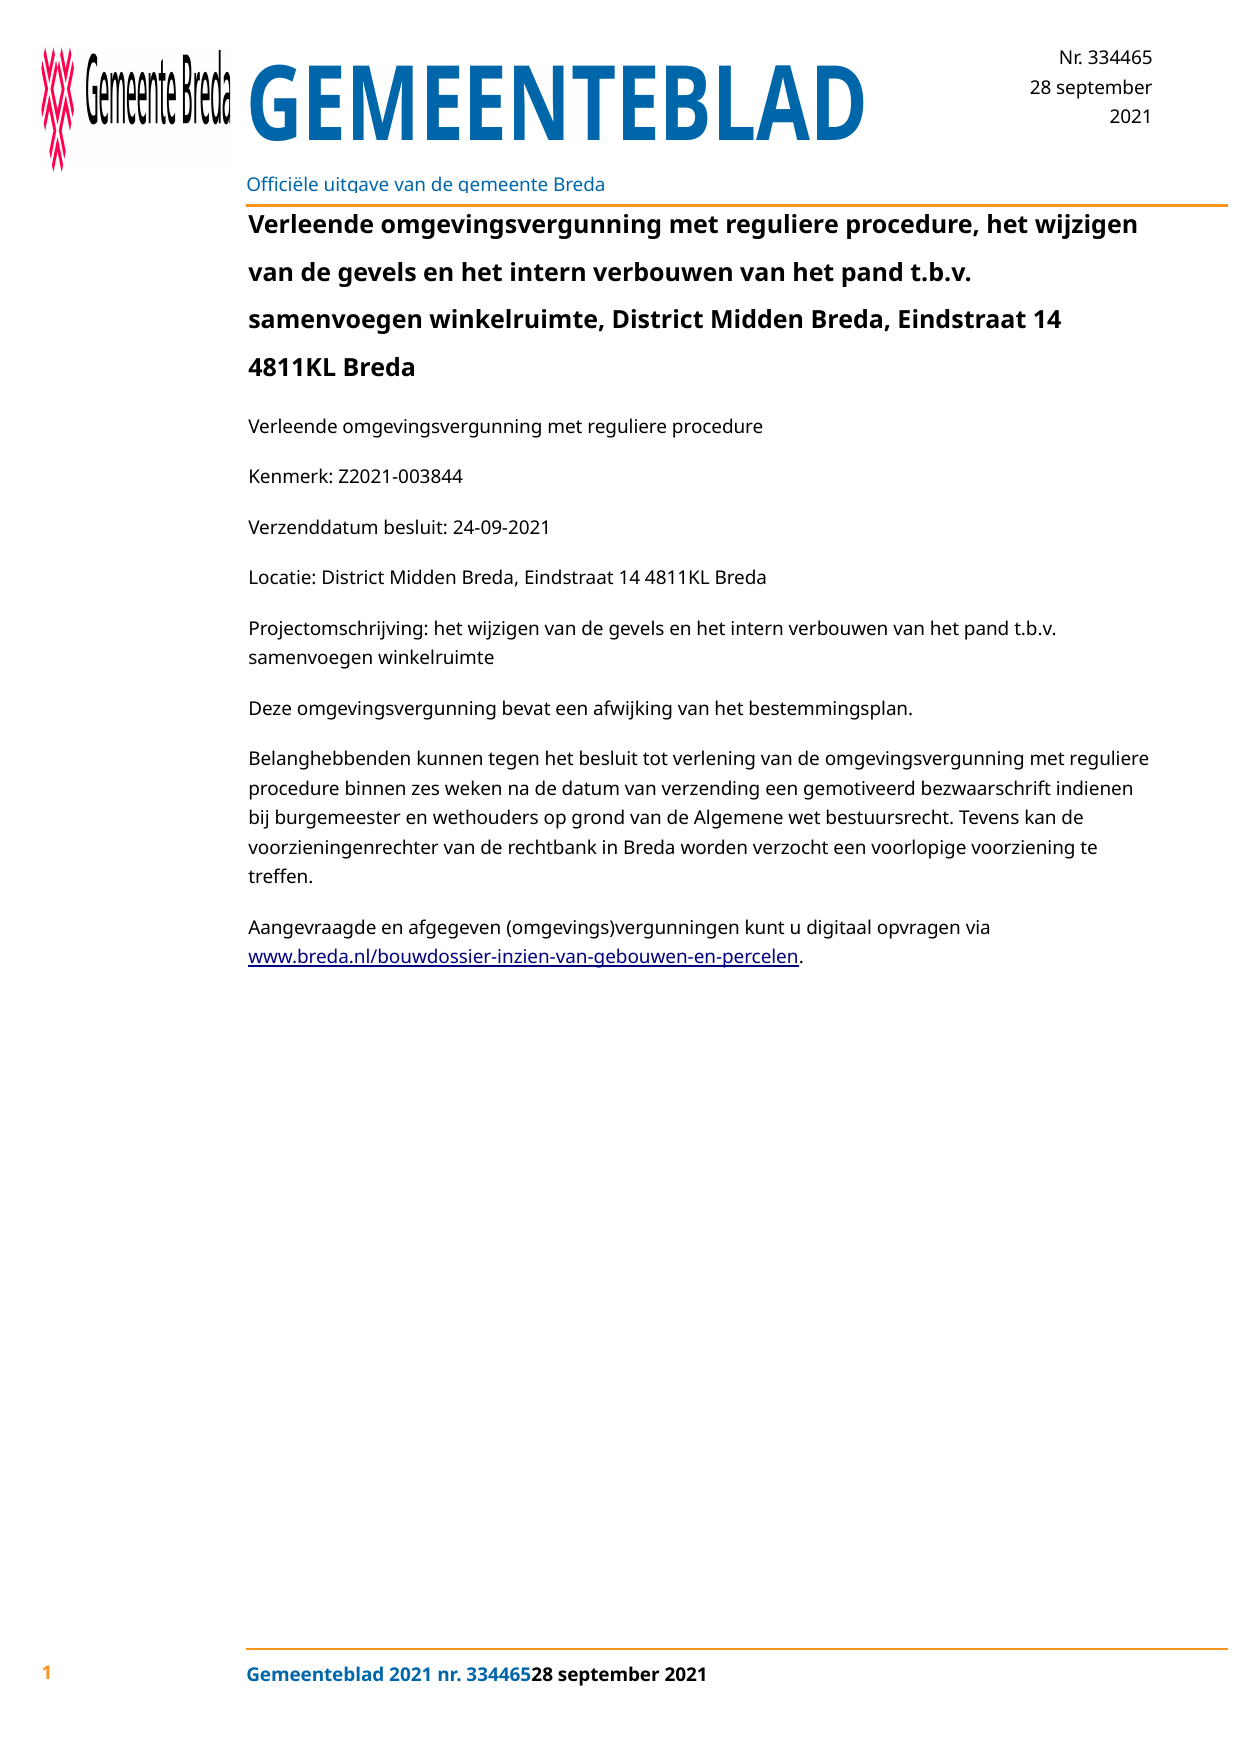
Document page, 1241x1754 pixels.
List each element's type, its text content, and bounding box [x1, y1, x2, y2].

text Belanghebbenden kunnen tegen het besluit tot verlening van de omgevingsvergunning met reguliere procedure binnen zes weken na de datum van verzending een gemotiveerd bezwaarschrift indienen bij burgemeester en wethouders op grond van de Algemene wet bestuursrecht. Tevens kan de voorzieningenrechter van de rechtbank in Breda worden verzocht een voorlopige voorziening te treffen. [248, 745, 1152, 889]
text Projectomschrijving: het wijzigen van de gevels en het intern verbouwen van het pand t.b.v. samenvoegen winkelruimte [248, 615, 1152, 670]
text Verzenddatum besluit: 24-09-2021 [248, 514, 1152, 540]
text Verleende omgevingsvergunning met reguliere procedure, het wijzigen van de gevels en het intern verbouwen van het pand t.b.v. samenvoegen winkelruimte, District Midden Breda, Eindstraat 14 4811KL Breda [248, 207, 1152, 384]
text Aangevraagde en afgegeven (omgevings)vergunningen kunt u digitaal opvragen via www.breda.nl/bouwdossier-inzien-van-gebouwen-en-percelen. [248, 914, 1152, 969]
text Locatie: District Midden Breda, Eindstraat 14 4811KL Breda [248, 564, 1152, 590]
picture [41, 47, 231, 172]
text Kenmerk: Z2021-003844 [248, 463, 1152, 489]
text Deze omgevingsvergunning bevat een afwijking van het bestemmingsplan. [248, 695, 1152, 721]
text Verleende omgevingsvergunning met reguliere procedure [248, 413, 1152, 439]
